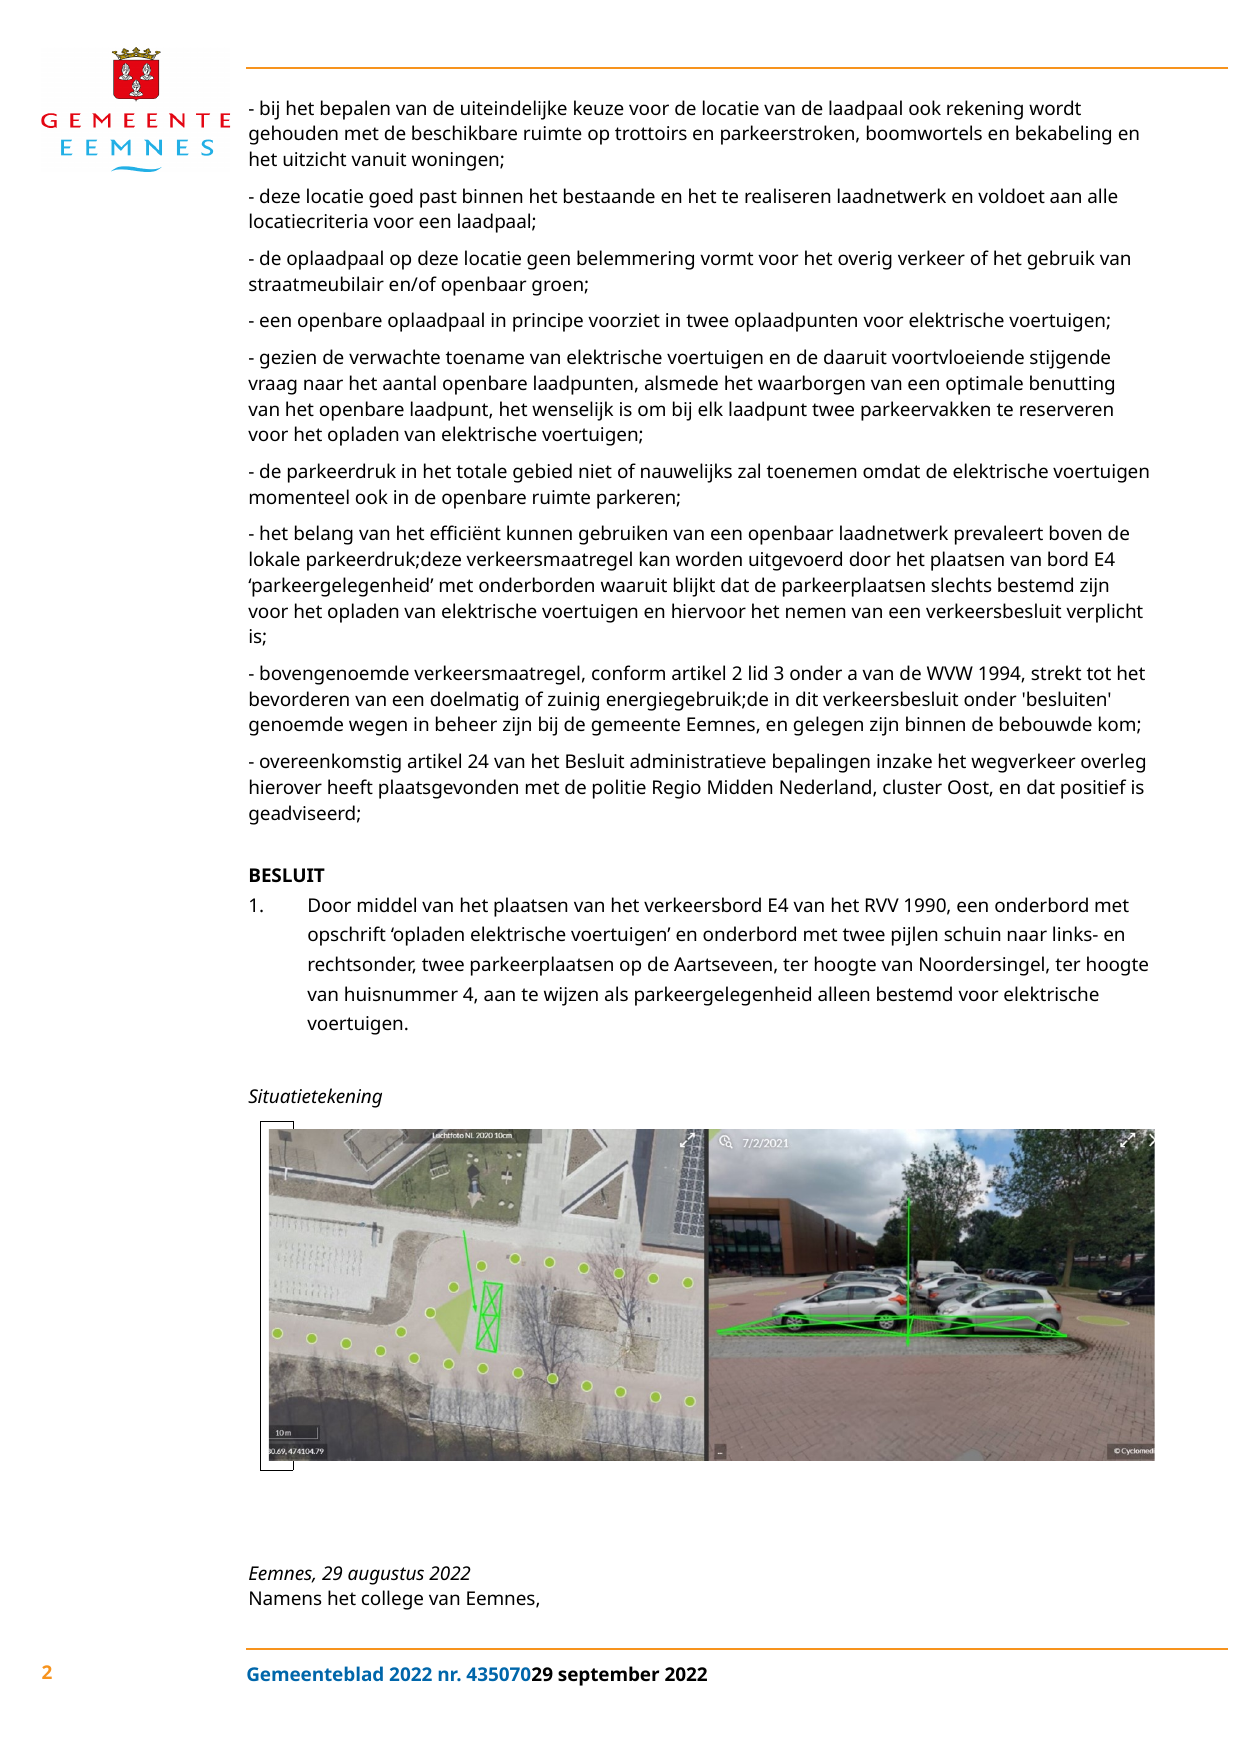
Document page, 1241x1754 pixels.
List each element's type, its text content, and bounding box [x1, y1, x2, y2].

text - de oplaadpaal op deze locatie geen belemmering vormt voor het overig verkeer of het gebruik van straatmeubilair en/of openbaar groen; [248, 245, 1152, 297]
text - bij het bepalen van de uiteindelijke keuze voor de locatie van de laadpaal ook rekening wordt gehouden met de beschikbare ruimte op trottoirs en parkeerstroken, boomwortels en bekabeling en het uitzicht vanuit woningen; [248, 95, 1152, 172]
text - overeenkomstig artikel 24 van het Besluit administratieve bepalingen inzake het wegverkeer overleg hierover heeft plaatsgevonden met de politie Regio Midden Nederland, cluster Oost, en dat positief is geadviseerd; [248, 748, 1152, 826]
text - een openbare oplaadpaal in principe voorziet in twee oplaadpunten voor elektrische voertuigen; [248, 308, 1152, 333]
text Situatietekening [248, 1083, 1152, 1109]
list Door middel van het plaatsen van het verkeersbord E4 van het RVV 1990, een onderbord met opschrift ‘opladen elektrische voertuigen’ en onderbord met twee pijlen schuin naar links- en rechtsonder, twee parkeerplaatsen op de Aartseveen, ter hoogte van Noordersingel, ter hoogte van huisnummer 4, aan te wijzen als parkeergelegenheid alleen bestemd voor elektrische voertuigen. [248, 892, 1152, 1036]
picture [41, 47, 231, 172]
text - deze locatie goed past binnen het bestaande en het te realiseren laadnetwerk en voldoet aan alle locatiecriteria voor een laadpaal; [248, 183, 1152, 234]
text - gezien de verwachte toename van elektrische voertuigen en de daaruit voortvloeiende stijgende vraag naar het aantal openbare laadpunten, alsmede het waarborgen van een optimale benutting van het openbare laadpunt, het wenselijk is om bij elk laadpunt twee parkeervakken te reserveren voor het opladen van elektrische voertuigen; [248, 344, 1152, 447]
text - het belang van het efficiënt kunnen gebruiken van een openbaar laadnetwerk prevaleert boven de lokale parkeerdruk;deze verkeersmaatregel kan worden uitgevoerd door het plaatsen van bord E4 ‘parkeergelegenheid’ met onderborden waaruit blijkt dat de parkeerplaatsen slechts bestemd zijn voor het opladen van elektrische voertuigen en hiervoor het nemen van een verkeersbesluit verplicht is; [248, 521, 1152, 649]
text Eemnes, 29 augustus 2022 [248, 1560, 1152, 1586]
text - de parkeerdruk in het totale gebied niet of nauwelijks zal toenemen omdat de elektrische voertuigen momenteel ook in de openbare ruimte parkeren; [248, 458, 1152, 510]
text Namens het college van Eemnes, [248, 1586, 1152, 1611]
picture [268, 1129, 1155, 1461]
text - bovengenoemde verkeersmaatregel, conform artikel 2 lid 3 onder a van de WVW 1994, strekt tot het bevorderen van een doelmatig of zuinig energiegebruik;de in dit verkeersbesluit onder 'besluiten' genoemde wegen in beheer zijn bij de gemeente Eemnes, en gelegen zijn binnen de bebouwde kom; [248, 660, 1152, 737]
text BESLUIT [248, 862, 1152, 888]
